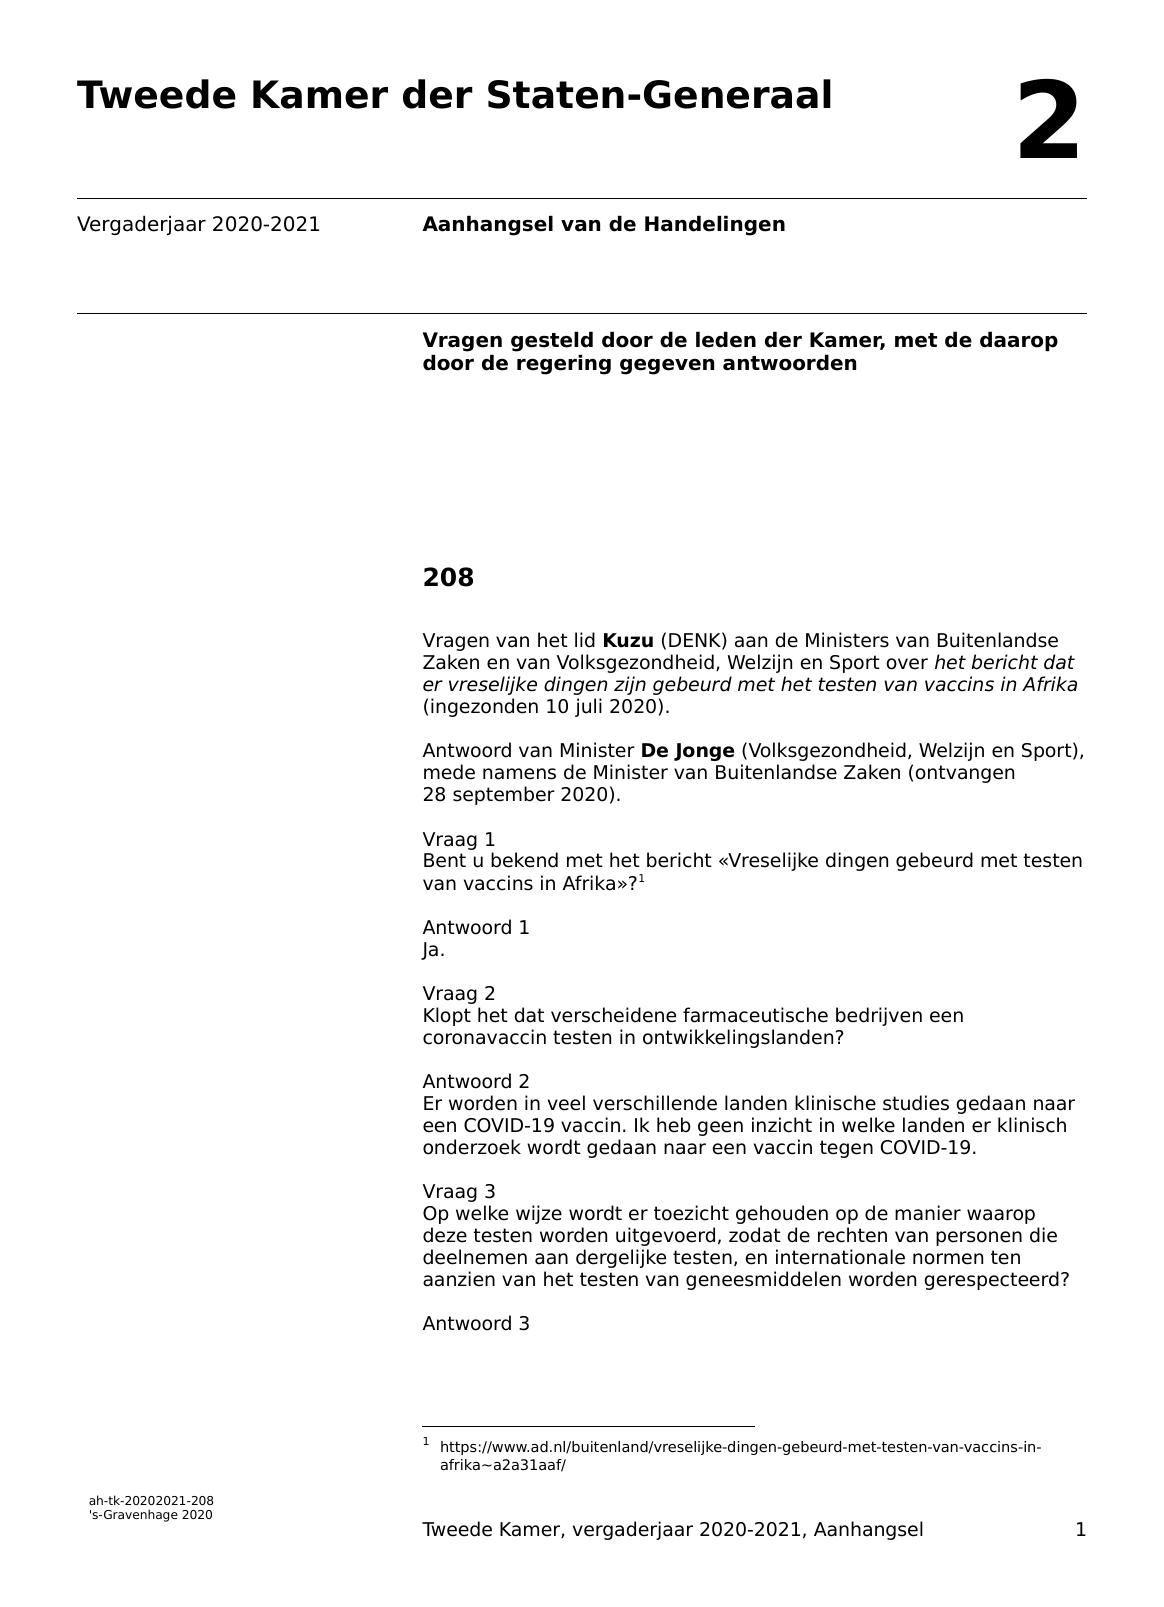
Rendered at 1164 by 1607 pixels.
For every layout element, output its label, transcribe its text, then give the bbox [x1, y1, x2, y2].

text Ja. [422, 938, 1087, 961]
text Antwoord 2 [422, 1071, 1087, 1093]
text ah-tk-20202021-208 [88, 1494, 323, 1508]
table_header 2 [886, 59, 1087, 198]
text Antwoord van Minister De Jonge (Volksgezondheid, Welzijn en Sport), mede namens de Minister van Buitenlandse Zaken (ontvangen 28 september 2020). [422, 740, 1087, 806]
text Er worden in veel verschillende landen klinische studies gedaan naar een COVID-19 vaccin. Ik heb geen inzicht in welke landen er klinisch onderzoek wordt gedaan naar een vaccin tegen COVID-19. [422, 1093, 1087, 1159]
text Klopt het dat verscheidene farmaceutische bedrijven een coronavaccin testen in ontwikkelingslanden? [422, 1005, 1087, 1049]
text 's-Gravenhage 2020 [88, 1508, 323, 1522]
table_cell [77, 314, 422, 375]
table_cell Aanhangsel van de Handelingen [422, 199, 1087, 313]
text Vragen van het lid Kuzu (DENK) aan de Ministers van Buitenlandse Zaken en van Volksgezondheid, Welzijn en Sport over het bericht dat er vreselijke dingen zijn gebeurd met het testen van vaccins in Afrika (ingezonden 10 juli 2020). [422, 630, 1087, 718]
text Antwoord 3 [422, 1313, 1087, 1335]
text Vraag 1 [422, 828, 1087, 850]
text Vraag 3 [422, 1181, 1087, 1203]
table_cell Vragen gesteld door de leden der Kamer, met de daarop door de regering gegeven antwoorden [422, 314, 1087, 375]
table_cell Vergaderjaar 2020-2021 [77, 199, 422, 313]
text 208 [422, 563, 1087, 592]
table_header Tweede Kamer der Staten-Generaal [77, 59, 886, 198]
text Vraag 2 [422, 983, 1087, 1005]
text Op welke wijze wordt er toezicht gehouden op de manier waarop deze testen worden uitgevoerd, zodat de rechten van personen die deelnemen aan dergelijke testen, en internationale normen ten aanzien van het testen van geneesmiddelen worden gerespecteerd? [422, 1203, 1087, 1291]
text https://www.ad.nl/buitenland/vreselijke-dingen-gebeurd-met-testen-van-vaccins-in-afrika~a2a31aaf/ [422, 1435, 1087, 1474]
text Antwoord 1 [422, 917, 1087, 938]
text Bent u bekend met het bericht «Vreselijke dingen gebeurd met testen van vaccins in Afrika»? [422, 850, 1087, 894]
